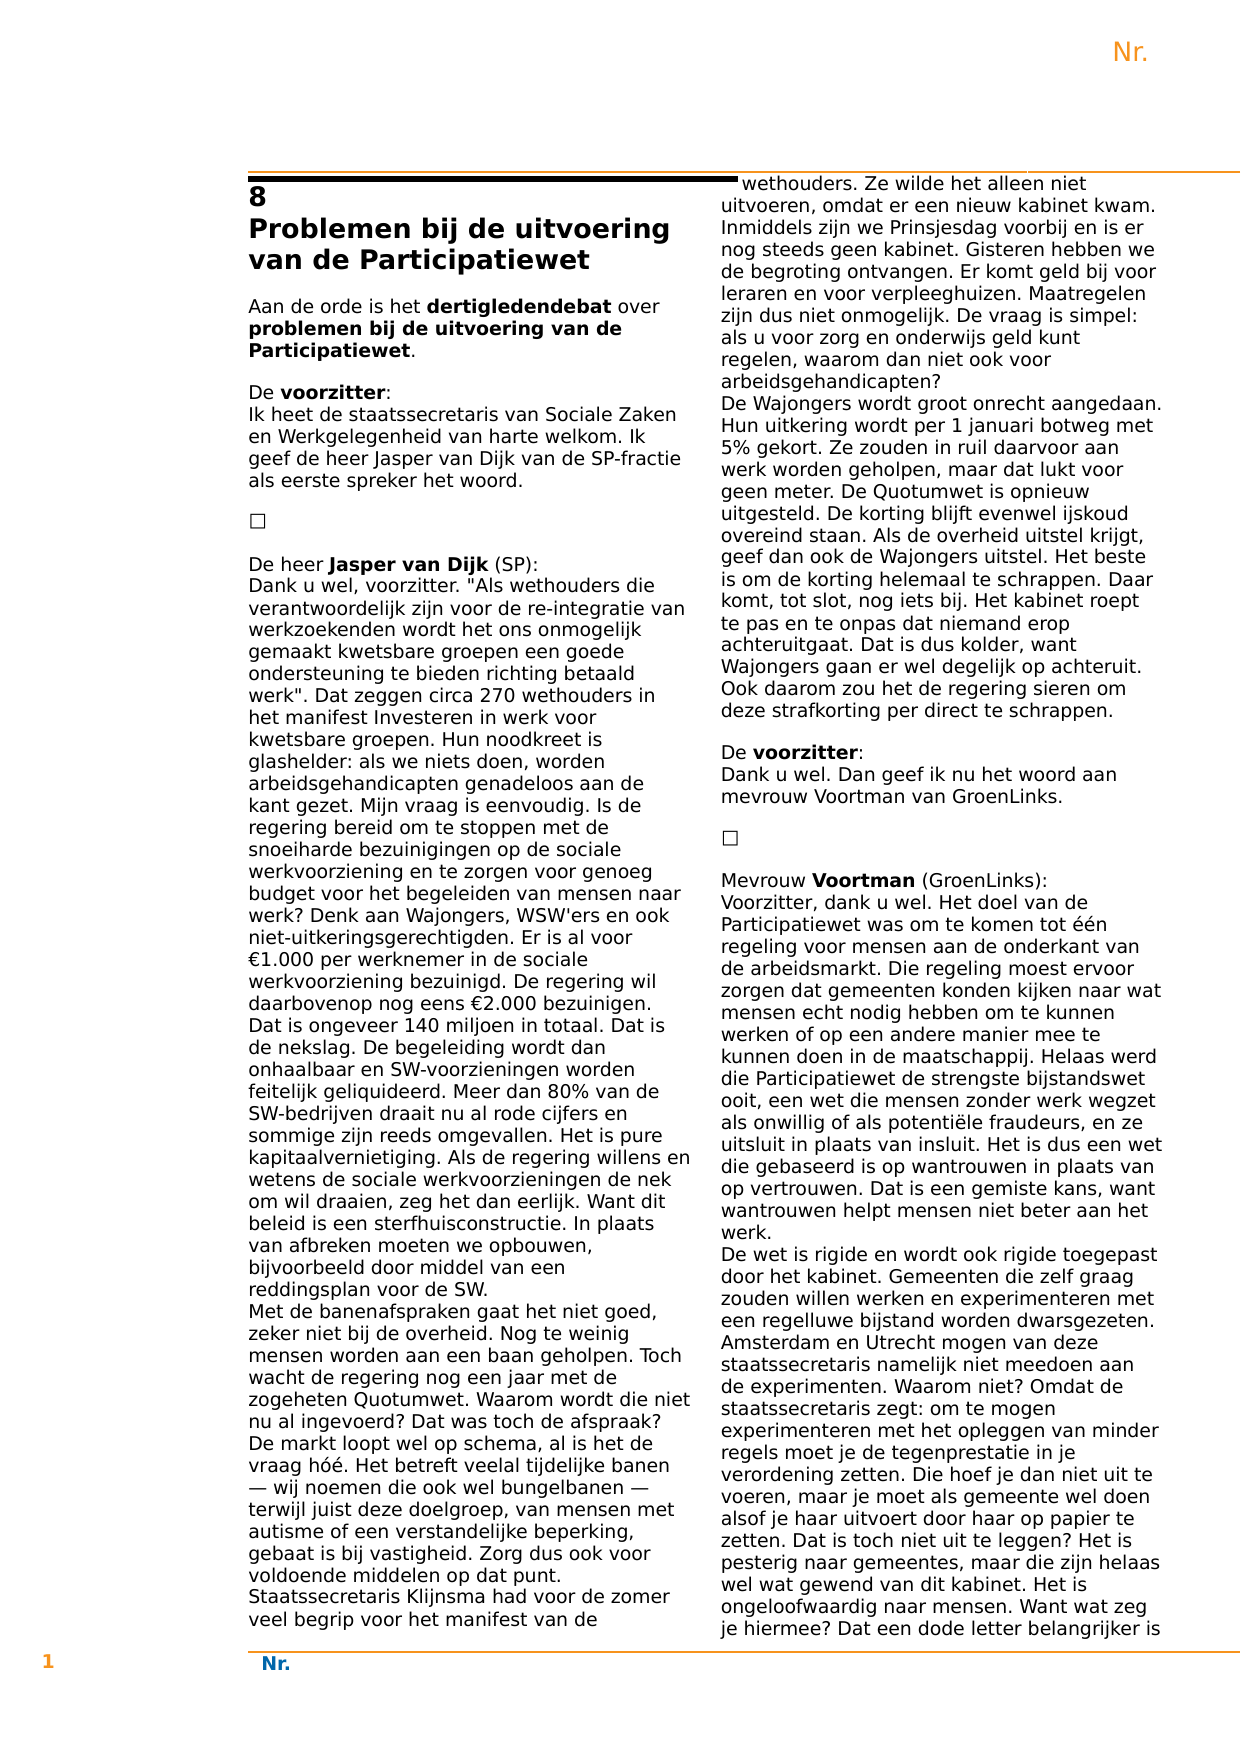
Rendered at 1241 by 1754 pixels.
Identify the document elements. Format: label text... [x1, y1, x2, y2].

text De voorzitter: [248, 382, 691, 403]
text Dank u wel, voorzitter. "Als wethouders die verantwoordelijk zijn voor de re-integratie van werkzoekenden wordt het ons onmogelijk gemaakt kwetsbare groepen een goede ondersteuning te bieden richting betaald werk". Dat zeggen circa 270 wethouders in het manifest Investeren in werk voor kwetsbare groepen. Hun noodkreet is glashelder: als we niets doen, worden arbeidsgehandicapten genadeloos aan de kant gezet. Mijn vraag is eenvoudig. Is de regering bereid om te stoppen met de snoeiharde bezuinigingen op de sociale werkvoorziening en te zorgen voor genoeg budget voor het begeleiden van mensen naar werk? Denk aan Wajongers, WSW'ers en ook niet-uitkeringsgerechtigden. Er is al voor €1.000 per werknemer in de sociale werkvoorziening bezuinigd. De regering wil daarbovenop nog eens €2.000 bezuinigen. Dat is ongeveer 140 miljoen in totaal. Dat is de nekslag. De begeleiding wordt dan onhaalbaar en SW-voorzieningen worden feitelijk geliquideerd. Meer dan 80% van de SW-bedrijven draait nu al rode cijfers en sommige zijn reeds omgevallen. Het is pure kapitaalvernietiging. Als de regering willens en wetens de sociale werkvoorzieningen de nek om wil draaien, zeg het dan eerlijk. Want dit beleid is een sterfhuisconstructie. In plaats van afbreken moeten we opbouwen, bijvoorbeeld door middel van een reddingsplan voor de SW. [248, 575, 691, 1301]
text Staatssecretaris Klijnsma had voor de zomer veel begrip voor het manifest van de [248, 1586, 691, 1630]
text Mevrouw Voortman (GroenLinks): [721, 870, 1163, 892]
text De heer Jasper van Dijk (SP): [248, 553, 691, 575]
text Voorzitter, dank u wel. Het doel van de Participatiewet was om te komen tot één regeling voor mensen aan de onderkant van de arbeidsmarkt. Die regeling moest ervoor zorgen dat gemeenten konden kijken naar wat mensen echt nodig hebben om te kunnen werken of op een andere manier mee te kunnen doen in de maatschappij. Helaas werd die Participatiewet de strengste bijstandswet ooit, een wet die mensen zonder werk wegzet als onwillig of als potentiële fraudeurs, en ze uitsluit in plaats van insluit. Het is dus een wet die gebaseerd is op wantrouwen in plaats van op vertrouwen. Dat is een gemiste kans, want wantrouwen helpt mensen niet beter aan het werk. [721, 892, 1163, 1244]
text Met de banenafspraken gaat het niet goed, zeker niet bij de overheid. Nog te weinig mensen worden aan een baan geholpen. Toch wacht de regering nog een jaar met de zogeheten Quotumwet. Waarom wordt die niet nu al ingevoerd? Dat was toch de afspraak? De markt loopt wel op schema, al is het de vraag hóé. Het betreft veelal tijdelijke banen — wij noemen die ook wel bungelbanen — terwijl juist deze doelgroep, van mensen met autisme of een verstandelijke beperking, gebaat is bij vastigheid. Zorg dus ook voor voldoende middelen op dat punt. [248, 1301, 691, 1586]
text ⬜ [248, 511, 691, 533]
text De voorzitter: [721, 742, 1163, 764]
text Ik heet de staatssecretaris van Sociale Zaken en Werkgelegenheid van harte welkom. Ik geef de heer Jasper van Dijk van de SP-fractie als eerste spreker het woord. [248, 403, 691, 491]
title 8 Problemen bij de uitvoering van de Participatiewet [248, 182, 691, 276]
text Dank u wel. Dan geef ik nu het woord aan mevrouw Voortman van GroenLinks. [721, 764, 1163, 808]
text De wet is rigide en wordt ook rigide toegepast door het kabinet. Gemeenten die zelf graag zouden willen werken en experimenteren met een regelluwe bijstand worden dwarsgezeten. Amsterdam en Utrecht mogen van deze staatssecretaris namelijk niet meedoen aan de experimenten. Waarom niet? Omdat de staatssecretaris zegt: om te mogen experimenteren met het opleggen van minder regels moet je de tegenprestatie in je verordening zetten. Die hoef je dan niet uit te voeren, maar je moet als gemeente wel doen alsof je haar uitvoert door haar op papier te zetten. Dat is toch niet uit te leggen? Het is pesterig naar gemeentes, maar die zijn helaas wel wat gewend van dit kabinet. Het is ongeloofwaardig naar mensen. Want wat zeg je hiermee? Dat een dode letter belangrijker is [721, 1244, 1163, 1639]
text De Wajongers wordt groot onrecht aangedaan. Hun uitkering wordt per 1 januari botweg met 5% gekort. Ze zouden in ruil daarvoor aan werk worden geholpen, maar dat lukt voor geen meter. De Quotumwet is opnieuw uitgesteld. De korting blijft evenwel ijskoud overeind staan. Als de overheid uitstel krijgt, geef dan ook de Wajongers uitstel. Het beste is om de korting helemaal te schrappen. Daar komt, tot slot, nog iets bij. Het kabinet roept te pas en te onpas dat niemand erop achteruitgaat. Dat is dus kolder, want Wajongers gaan er wel degelijk op achteruit. Ook daarom zou het de regering sieren om deze strafkorting per direct te schrappen. [721, 393, 1163, 722]
text Aan de orde is het dertigledendebat over problemen bij de uitvoering van de Participatiewet. [248, 296, 691, 362]
text ⬜ [721, 828, 1163, 850]
text wethouders. Ze wilde het alleen niet uitvoeren, omdat er een nieuw kabinet kwam. Inmiddels zijn we Prinsjesdag voorbij en is er nog steeds geen kabinet. Gisteren hebben we de begroting ontvangen. Er komt geld bij voor leraren en voor verpleeghuizen. Maatregelen zijn dus niet onmogelijk. De vraag is simpel: als u voor zorg en onderwijs geld kunt regelen, waarom dan niet ook voor arbeidsgehandicapten? [721, 173, 1163, 393]
